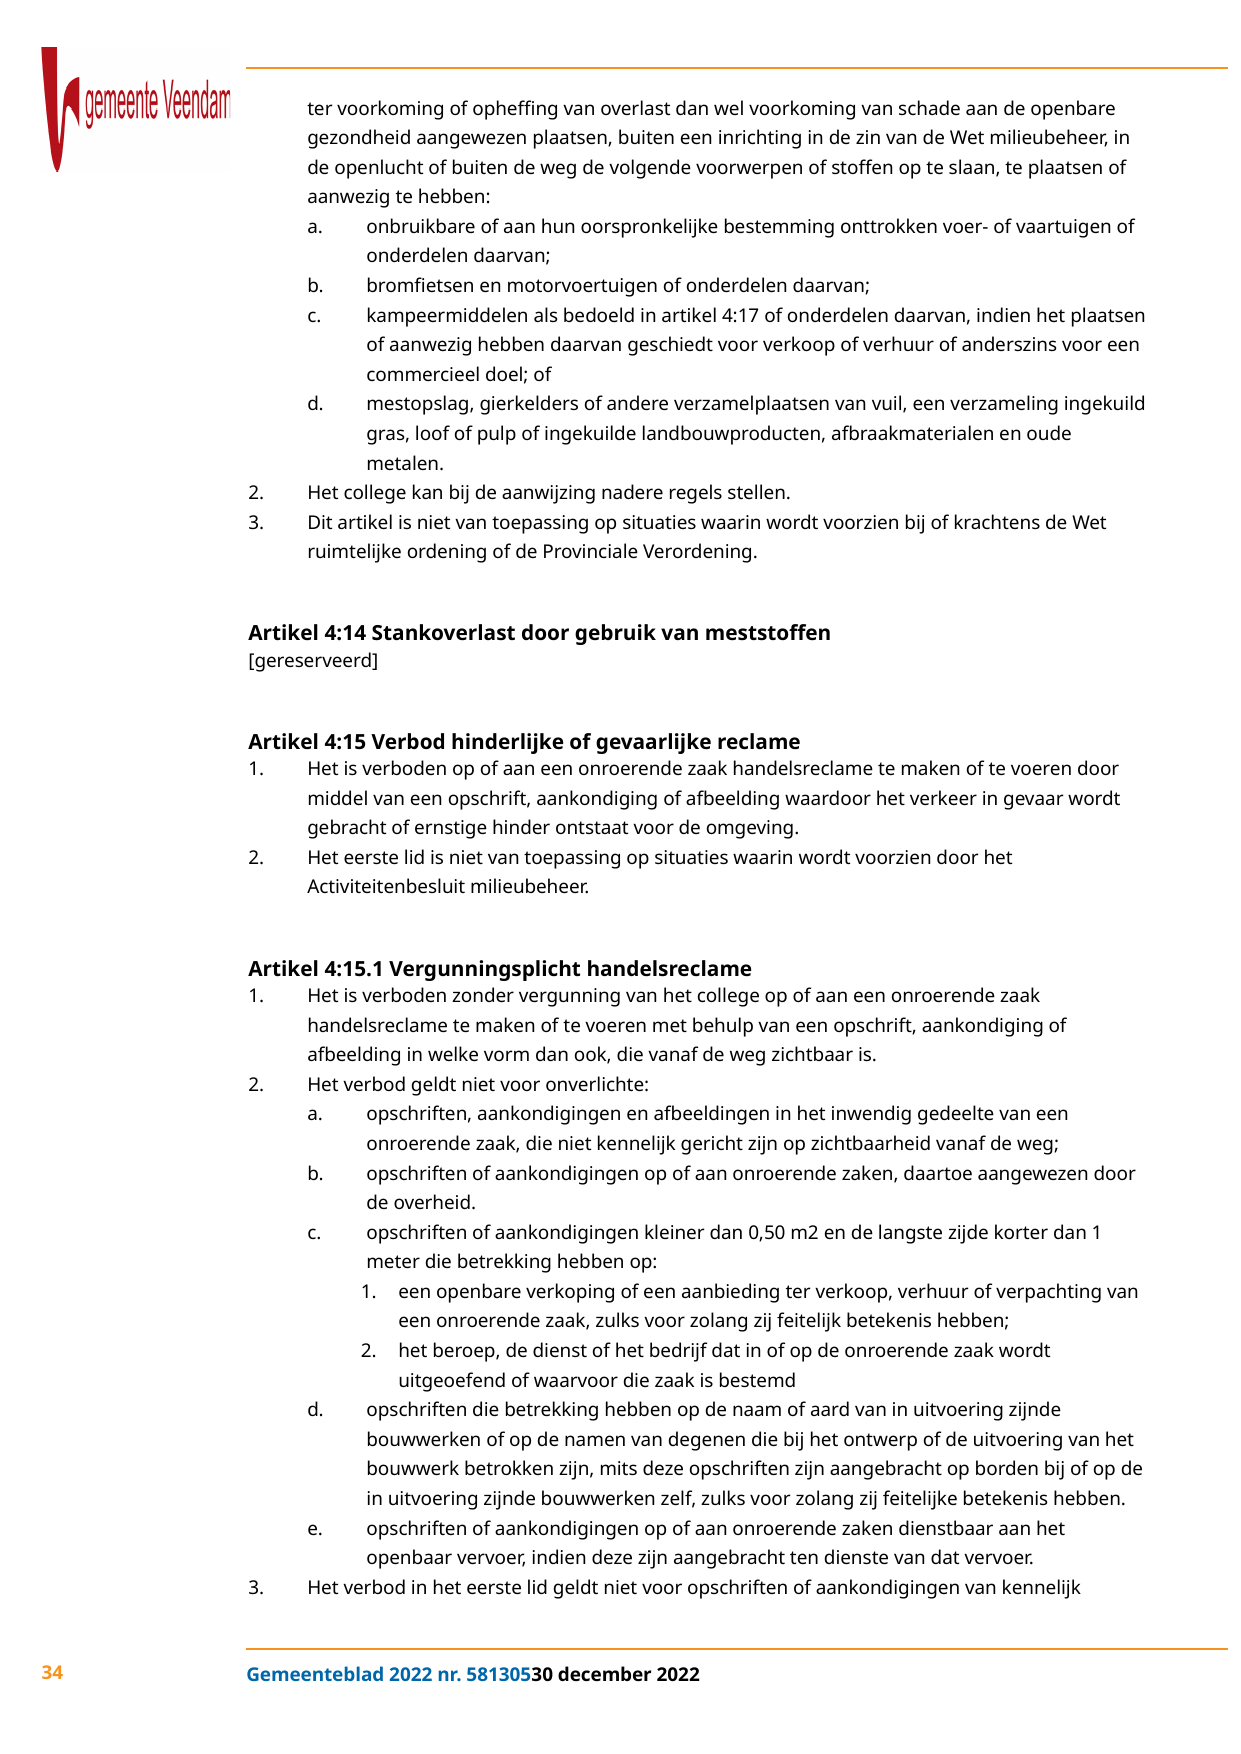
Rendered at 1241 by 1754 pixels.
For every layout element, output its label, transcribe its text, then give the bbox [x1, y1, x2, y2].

list opschriften, aankondigingen en afbeeldingen in het inwendig gedeelte van een onroerende zaak, die niet kennelijk gericht zijn op zichtbaarheid vanaf de weg; [307, 1101, 1152, 1156]
list Het verbod geldt niet voor onverlichte: [248, 1071, 1152, 1097]
list opschriften die betrekking hebben op de naam of aard van in uitvoering zijnde bouwwerken of op de namen van degenen die bij het ontwerp of de uitvoering van het bouwwerk betrokken zijn, mits deze opschriften zijn aangebracht op borden bij of op de in uitvoering zijnde bouwwerken zelf, zulks voor zolang zij feitelijke betekenis hebben. [307, 1396, 1152, 1511]
list onbruikbare of aan hun oorspronkelijke bestemming onttrokken voer- of vaartuigen of onderdelen daarvan; [307, 213, 1152, 268]
list Het is verboden zonder vergunning van het college op of aan een onroerende zaak handelsreclame te maken of te voeren met behulp van een opschrift, aankondiging of afbeelding in welke vorm dan ook, die vanaf de weg zichtbaar is. [248, 982, 1152, 1067]
list Het verbod in het eerste lid geldt niet voor opschriften of aankondigingen van kennelijk [248, 1574, 1152, 1599]
list een openbare verkoping of een aanbieding ter verkoop, verhuur of verpachting van een onroerende zaak, zulks voor zolang zij feitelijk betekenis hebben; [361, 1278, 1152, 1333]
picture [41, 47, 231, 172]
list Het college kan bij de aanwijzing nadere regels stellen. [248, 479, 1152, 505]
list opschriften of aankondigingen op of aan onroerende zaken, daartoe aangewezen door de overheid. [307, 1160, 1152, 1215]
list ter voorkoming of opheffing van overlast dan wel voorkoming van schade aan de openbare gezondheid aangewezen plaatsen, buiten een inrichting in de zin van de Wet milieubeheer, in de openlucht of buiten de weg de volgende voorwerpen of stoffen op te slaan, te plaatsen of aanwezig te hebben: [248, 95, 1152, 209]
list bromfietsen en motorvoertuigen of onderdelen daarvan; [307, 272, 1152, 298]
list Dit artikel is niet van toepassing op situaties waarin wordt voorzien bij of krachtens de Wet ruimtelijke ordening of de Provinciale Verordening. [248, 509, 1152, 564]
list Het eerste lid is niet van toepassing op situaties waarin wordt voorzien door het Activiteitenbesluit milieubeheer. [248, 844, 1152, 899]
list mestopslag, gierkelders of andere verzamelplaatsen van vuil, een verzameling ingekuild gras, loof of pulp of ingekuilde landbouwproducten, afbraakmaterialen en oude metalen. [307, 391, 1152, 476]
list opschriften of aankondigingen op of aan onroerende zaken dienstbaar aan het openbaar vervoer, indien deze zijn aangebracht ten dienste van dat vervoer. [307, 1515, 1152, 1570]
text Artikel 4:15.1 Vergunningsplicht handelsreclame [248, 954, 1152, 982]
text Artikel 4:15 Verbod hinderlijke of gevaarlijke reclame [248, 727, 1152, 755]
text Artikel 4:14 Stankoverlast door gebruik van meststoffen [248, 618, 1152, 647]
list het beroep, de dienst of het bedrijf dat in of op de onroerende zaak wordt uitgeoefend of waarvoor die zaak is bestemd [361, 1337, 1152, 1392]
text [gereserveerd] [248, 647, 1152, 673]
list kampeermiddelen als bedoeld in artikel 4:17 of onderdelen daarvan, indien het plaatsen of aanwezig hebben daarvan geschiedt voor verkoop of verhuur of anderszins voor een commercieel doel; of [307, 302, 1152, 387]
list Het is verboden op of aan een onroerende zaak handelsreclame te maken of te voeren door middel van een opschrift, aankondiging of afbeelding waardoor het verkeer in gevaar wordt gebracht of ernstige hinder ontstaat voor de omgeving. [248, 755, 1152, 840]
list opschriften of aankondigingen kleiner dan 0,50 m2 en de langste zijde korter dan 1 meter die betrekking hebben op: [307, 1219, 1152, 1274]
